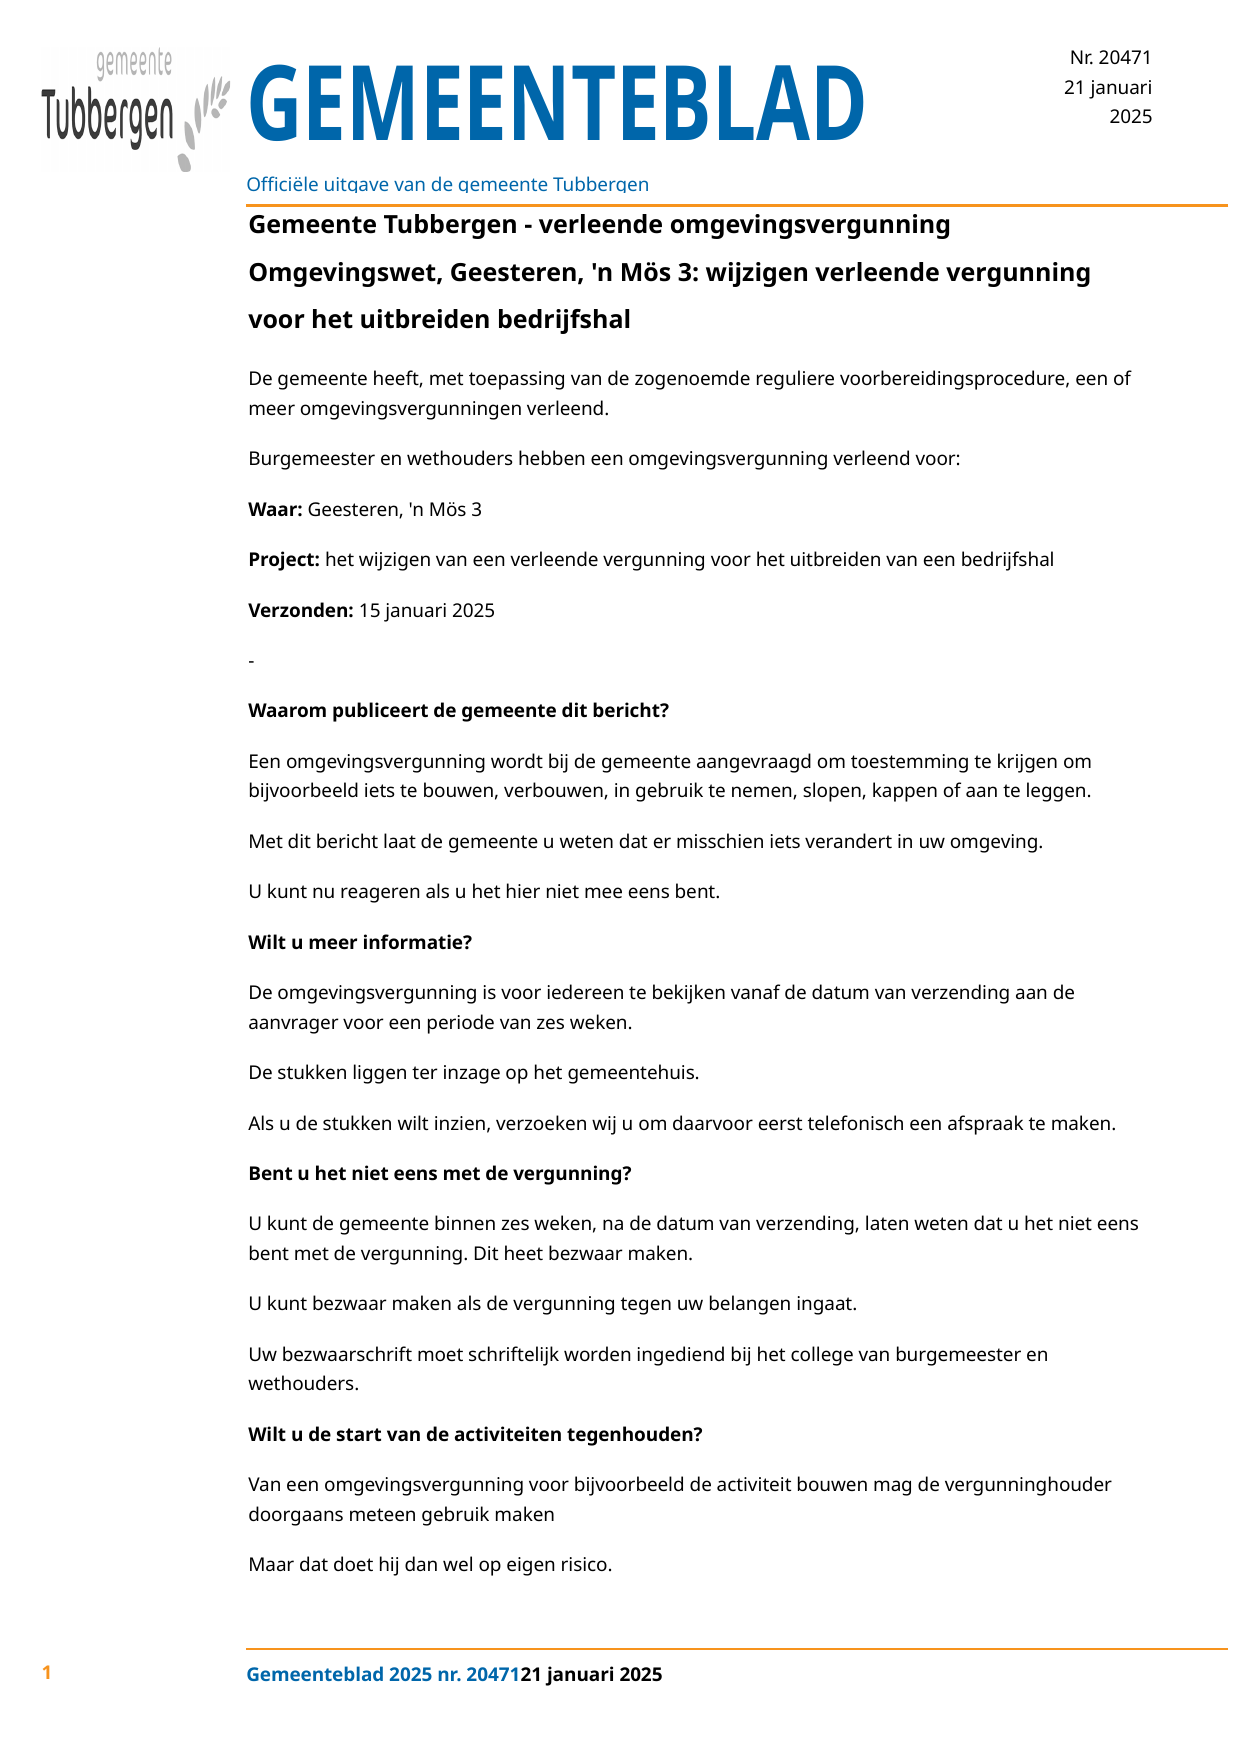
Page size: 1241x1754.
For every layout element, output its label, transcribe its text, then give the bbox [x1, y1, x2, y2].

text Burgemeester en wethouders hebben een omgevingsvergunning verleend voor: [248, 446, 1152, 471]
text U kunt bezwaar maken als de vergunning tegen uw belangen ingaat. [248, 1291, 1152, 1316]
text Wilt u de start van de activiteiten tegenhouden? [248, 1421, 1152, 1447]
text De omgevingsvergunning is voor iedereen te bekijken vanaf de datum van verzending aan de aanvrager voor een periode van zes weken. [248, 979, 1152, 1034]
text U kunt nu reageren als u het hier niet mee eens bent. [248, 878, 1152, 904]
text Wilt u meer informatie? [248, 929, 1152, 954]
text U kunt de gemeente binnen zes weken, na de datum van verzending, laten weten dat u het niet eens bent met de vergunning. Dit heet bezwaar maken. [248, 1211, 1152, 1266]
text Gemeente Tubbergen - verleende omgevingsvergunning Omgevingswet, Geesteren, 'n Mös 3: wijzigen verleende vergunning voor het uitbreiden bedrijfshal [248, 207, 1152, 336]
picture [41, 47, 231, 172]
text Als u de stukken wilt inzien, verzoeken wij u om daarvoor eerst telefonisch een afspraak te maken. [248, 1110, 1152, 1135]
text Verzonden: 15 januari 2025 [248, 597, 1152, 622]
text Waar: Geesteren, 'n Mös 3 [248, 496, 1152, 522]
text De stukken liggen ter inzage op het gemeentehuis. [248, 1059, 1152, 1085]
text De gemeente heeft, met toepassing van de zogenoemde reguliere voorbereidingsprocedure, een of meer omgevingsvergunningen verleend. [248, 366, 1152, 421]
text Bent u het niet eens met de vergunning? [248, 1160, 1152, 1186]
text Waarom publiceert de gemeente dit bericht? [248, 698, 1152, 723]
text Van een omgevingsvergunning voor bijvoorbeeld de activiteit bouwen mag de vergunninghouder doorgaans meteen gebruik maken [248, 1471, 1152, 1527]
text - [248, 647, 1152, 673]
text Maar dat doet hij dan wel op eigen risico. [248, 1551, 1152, 1577]
text Met dit bericht laat de gemeente u weten dat er misschien iets verandert in uw omgeving. [248, 828, 1152, 854]
text Project: het wijzigen van een verleende vergunning voor het uitbreiden van een bedrijfshal [248, 546, 1152, 572]
text Uw bezwaarschrift moet schriftelijk worden ingediend bij het college van burgemeester en wethouders. [248, 1341, 1152, 1396]
text Een omgevingsvergunning wordt bij de gemeente aangevraagd om toestemming te krijgen om bijvoorbeeld iets te bouwen, verbouwen, in gebruik te nemen, slopen, kappen of aan te leggen. [248, 748, 1152, 803]
